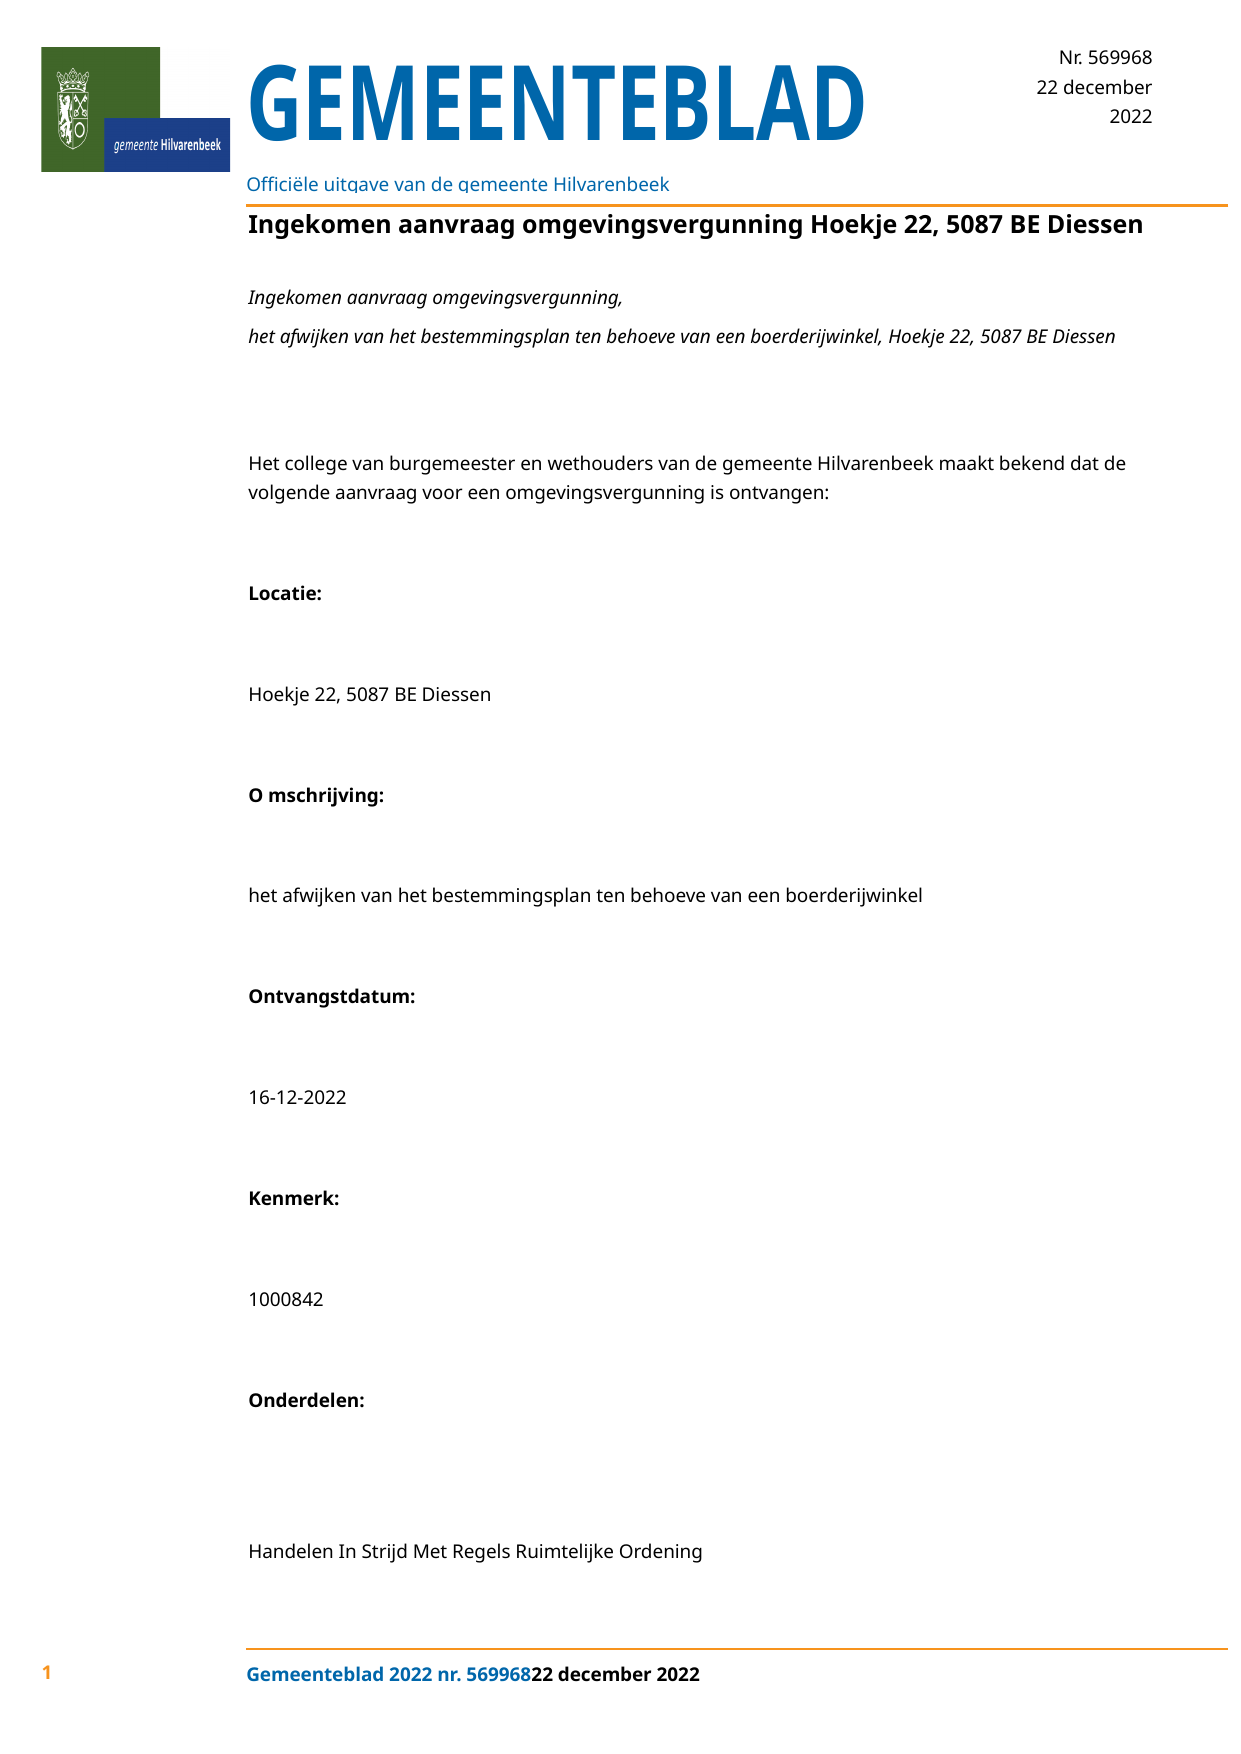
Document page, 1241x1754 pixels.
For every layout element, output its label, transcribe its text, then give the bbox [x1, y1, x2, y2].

text Kenmerk: [248, 1185, 1152, 1211]
text Hoekje 22, 5087 BE Diessen [248, 681, 1152, 707]
picture [41, 47, 231, 172]
text het afwijken van het bestemmingsplan ten behoeve van een boerderijwinkel, Hoekje 22, 5087 BE Diessen [248, 323, 1152, 349]
text Het college van burgemeester en wethouders van de gemeente Hilvarenbeek maakt bekend dat de volgende aanvraag voor een omgevingsvergunning is ontvangen: [248, 450, 1152, 505]
text Locatie: [248, 580, 1152, 606]
text Onderdelen: [248, 1387, 1152, 1412]
text Ontvangstdatum: [248, 983, 1152, 1009]
text 16-12-2022 [248, 1084, 1152, 1110]
text Ingekomen aanvraag omgevingsvergunning, [248, 284, 1152, 309]
text het afwijken van het bestemmingsplan ten behoeve van een boerderijwinkel [248, 883, 1152, 908]
text Ingekomen aanvraag omgevingsvergunning Hoekje 22, 5087 BE Diessen [248, 207, 1152, 241]
text O mschrijving: [248, 782, 1152, 807]
text Handelen In Strijd Met Regels Ruimtelijke Ordening [248, 1538, 1152, 1564]
text 1000842 [248, 1286, 1152, 1312]
